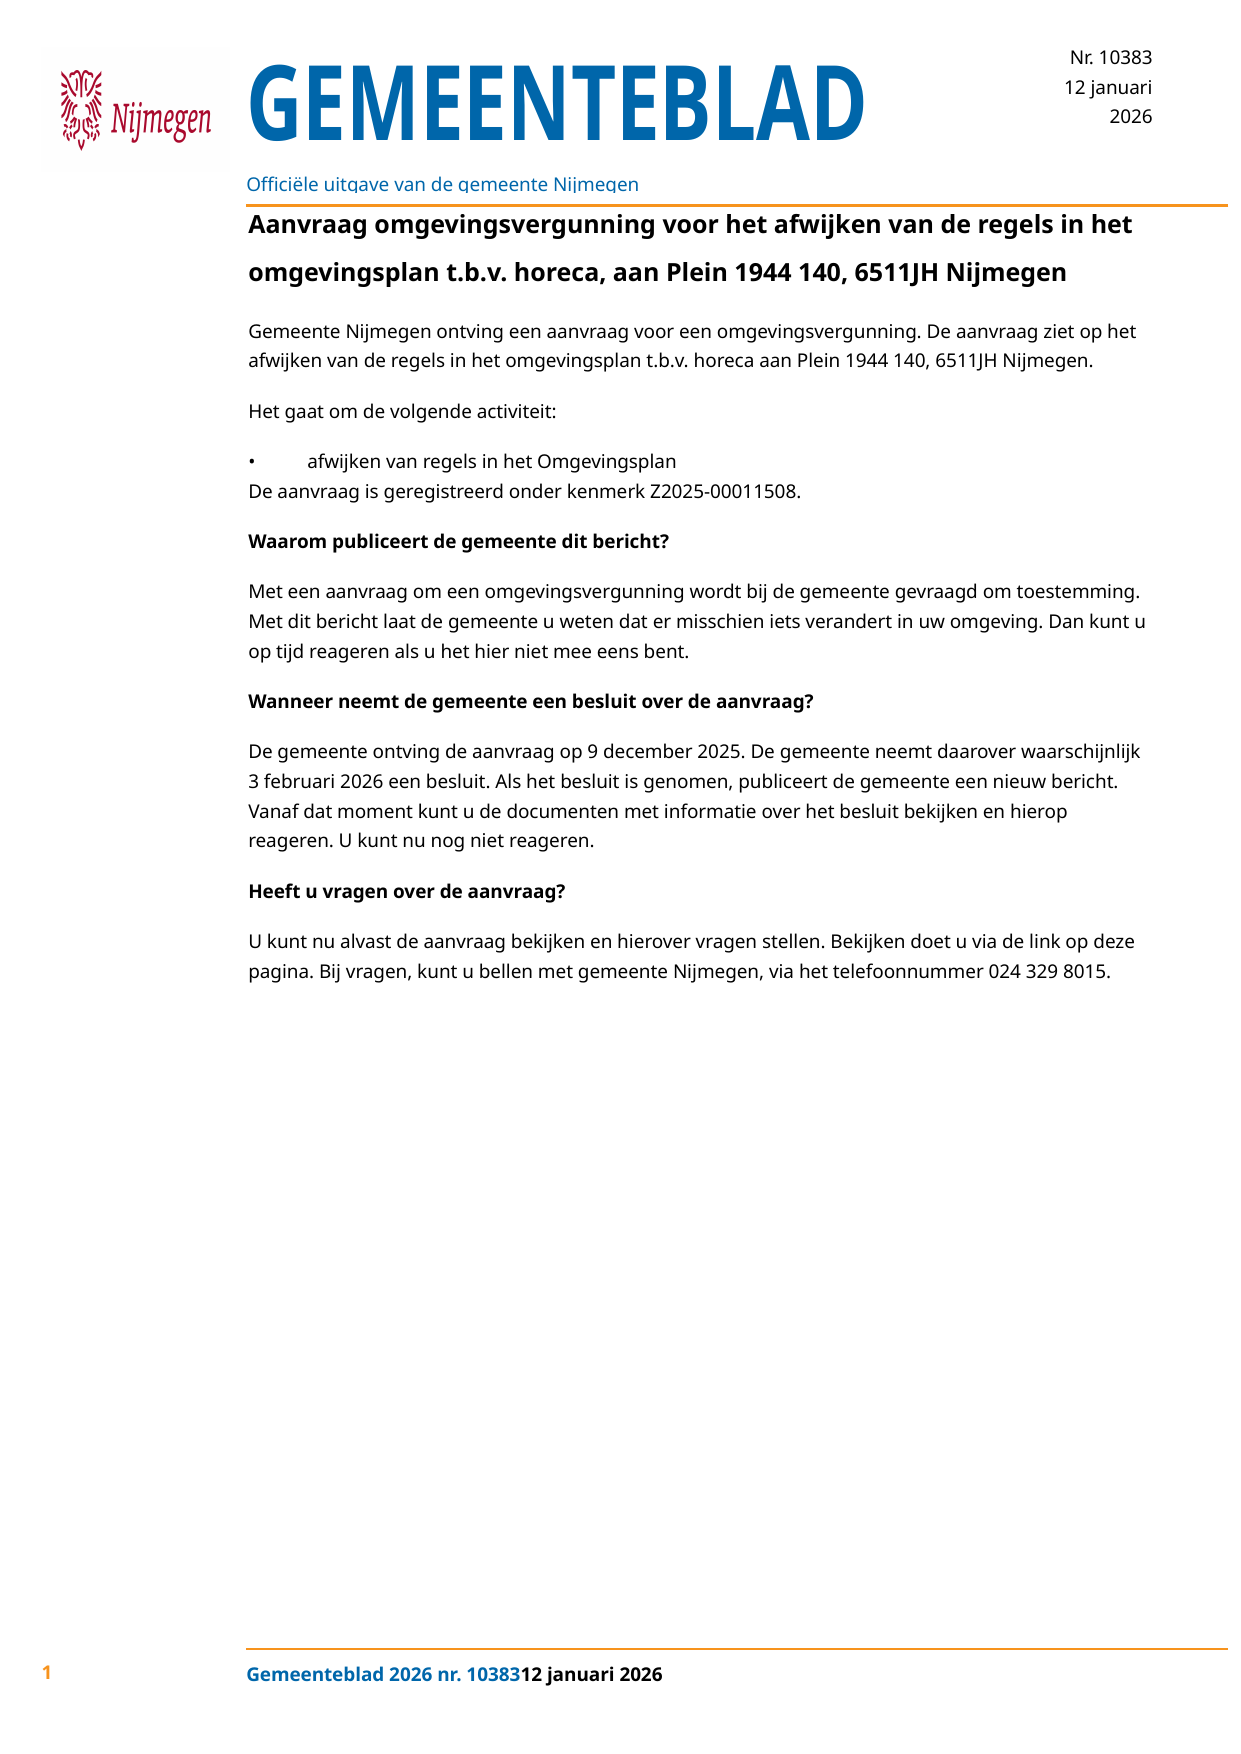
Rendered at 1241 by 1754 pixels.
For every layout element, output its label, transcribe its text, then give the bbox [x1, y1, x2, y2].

text Gemeente Nijmegen ontving een aanvraag voor een omgevingsvergunning. De aanvraag ziet op het afwijken van de regels in het omgevingsplan t.b.v. horeca aan Plein 1944 140, 6511JH Nijmegen. [248, 318, 1152, 373]
list afwijken van regels in het Omgevingsplan [248, 448, 1152, 474]
text De gemeente ontving de aanvraag op 9 december 2025. De gemeente neemt daarover waarschijnlijk 3 februari 2026 een besluit. Als het besluit is genomen, publiceert de gemeente een nieuw bericht. Vanaf dat moment kunt u de documenten met informatie over het besluit bekijken en hierop reageren. U kunt nu nog niet reageren. [248, 739, 1152, 853]
text Wanneer neemt de gemeente een besluit over de aanvraag? [248, 688, 1152, 714]
text Waarom publiceert de gemeente dit bericht? [248, 528, 1152, 554]
text De aanvraag is geregistreerd onder kenmerk Z2025-00011508. [248, 478, 1152, 504]
picture [41, 47, 231, 172]
text Aanvraag omgevingsvergunning voor het afwijken van de regels in het omgevingsplan t.b.v. horeca, aan Plein 1944 140, 6511JH Nijmegen [248, 207, 1152, 288]
text U kunt nu alvast de aanvraag bekijken en hierover vragen stellen. Bekijken doet u via de link op deze pagina. Bij vragen, kunt u bellen met gemeente Nijmegen, via het telefoonnummer 024 329 8015. [248, 928, 1152, 984]
text Met een aanvraag om een omgevingsvergunning wordt bij de gemeente gevraagd om toestemming. Met dit bericht laat de gemeente u weten dat er misschien iets verandert in uw omgeving. Dan kunt u op tijd reageren als u het hier niet mee eens bent. [248, 579, 1152, 664]
text Het gaat om de volgende activiteit: [248, 398, 1152, 424]
text Heeft u vragen over de aanvraag? [248, 878, 1152, 904]
